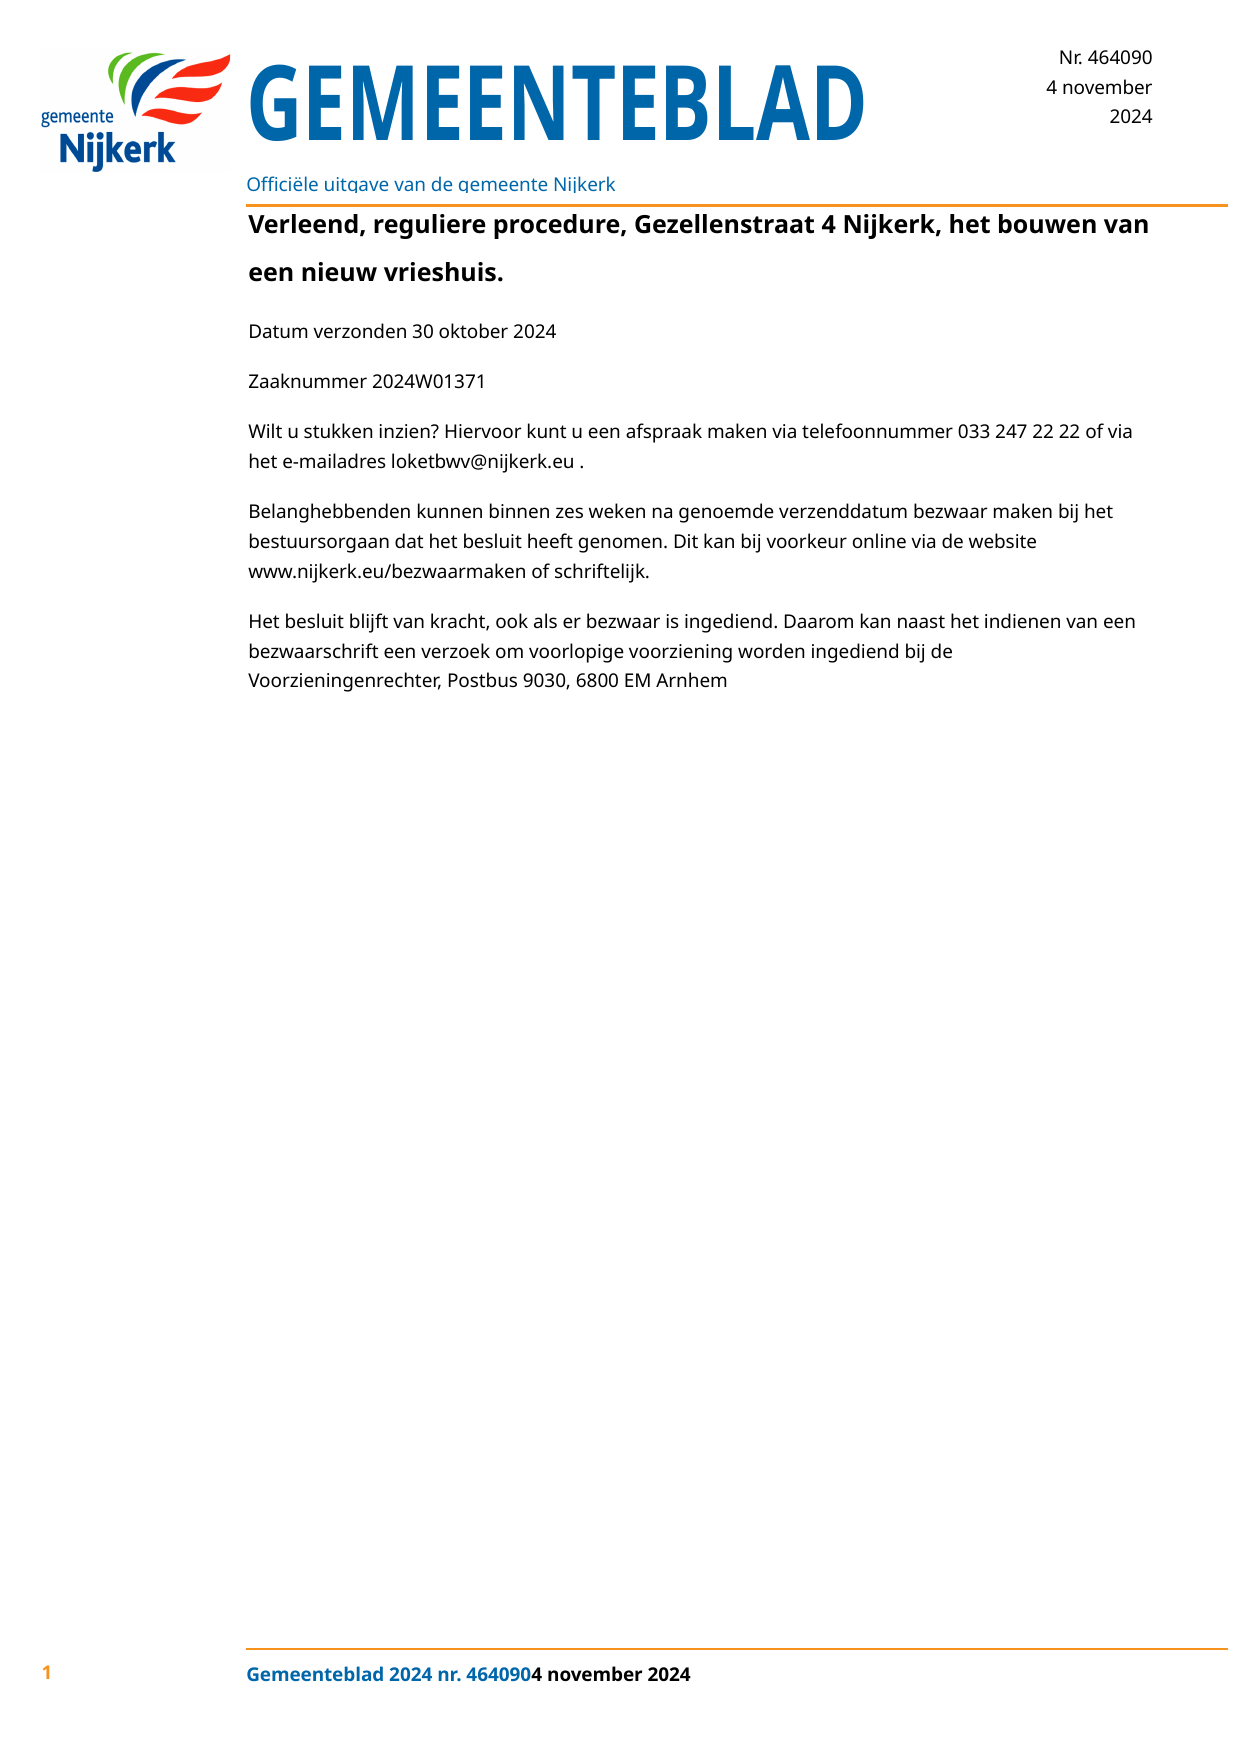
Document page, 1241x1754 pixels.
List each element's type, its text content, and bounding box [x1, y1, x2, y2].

text Zaaknummer 2024W01371 [248, 368, 1152, 394]
text Belanghebbenden kunnen binnen zes weken na genoemde verzenddatum bezwaar maken bij het bestuursorgaan dat het besluit heeft genomen. Dit kan bij voorkeur online via de website www.nijkerk.eu/bezwaarmaken of schriftelijk. [248, 499, 1152, 584]
picture [41, 47, 231, 172]
text Datum verzonden 30 oktober 2024 [248, 318, 1152, 344]
text Wilt u stukken inzien? Hiervoor kunt u een afspraak maken via telefoonnummer 033 247 22 22 of via het e-mailadres loketbwv@nijkerk.eu . [248, 419, 1152, 474]
text Het besluit blijft van kracht, ook als er bezwaar is ingediend. Daarom kan naast het indienen van een bezwaarschrift een verzoek om voorlopige voorziening worden ingediend bij de Voorzieningenrechter, Postbus 9030, 6800 EM Arnhem [248, 608, 1152, 693]
text Verleend, reguliere procedure, Gezellenstraat 4 Nijkerk, het bouwen van een nieuw vrieshuis. [248, 207, 1152, 288]
